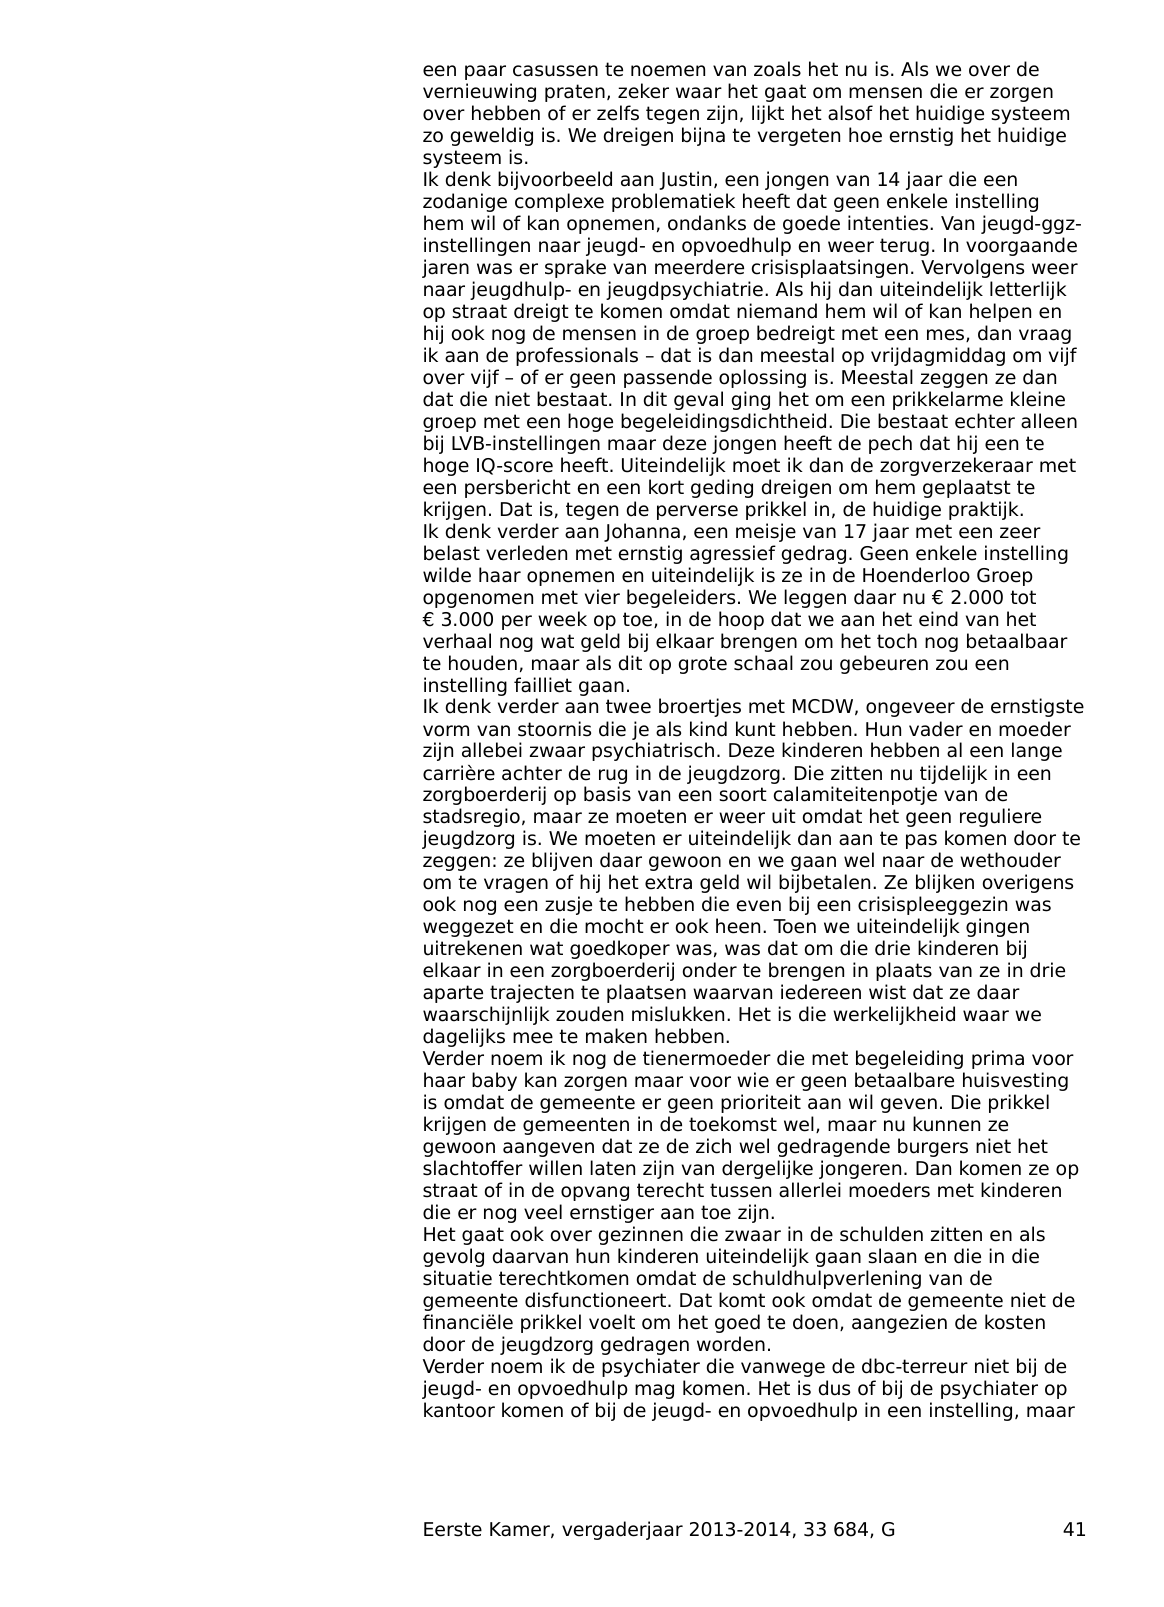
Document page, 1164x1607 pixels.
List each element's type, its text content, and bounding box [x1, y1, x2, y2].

text Verder noem ik de psychiater die vanwege de dbc-terreur niet bij de jeugd- en opvoedhulp mag komen. Het is dus of bij de psychiater op kantoor komen of bij de jeugd- en opvoedhulp in een instelling, maar [422, 1356, 1087, 1422]
text Ik denk verder aan Johanna, een meisje van 17 jaar met een zeer belast verleden met ernstig agressief gedrag. Geen enkele instelling wilde haar opnemen en uiteindelijk is ze in de Hoenderloo Groep opgenomen met vier begeleiders. We leggen daar nu € 2.000 tot € 3.000 per week op toe, in de hoop dat we aan het eind van het verhaal nog wat geld bij elkaar brengen om het toch nog betaalbaar te houden, maar als dit op grote schaal zou gebeuren zou een instelling failliet gaan. [422, 521, 1087, 696]
text Het gaat ook over gezinnen die zwaar in de schulden zitten en als gevolg daarvan hun kinderen uiteindelijk gaan slaan en die in die situatie terechtkomen omdat de schuldhulpverlening van de gemeente disfunctioneert. Dat komt ook omdat de gemeente niet de financiële prikkel voelt om het goed te doen, aangezien de kosten door de jeugdzorg gedragen worden. [422, 1224, 1087, 1356]
text Ik denk verder aan twee broertjes met MCDW, ongeveer de ernstigste vorm van stoornis die je als kind kunt hebben. Hun vader en moeder zijn allebei zwaar psychiatrisch. Deze kinderen hebben al een lange carrière achter de rug in de jeugdzorg. Die zitten nu tijdelijk in een zorgboerderij op basis van een soort calamiteitenpotje van de stadsregio, maar ze moeten er weer uit omdat het geen reguliere jeugdzorg is. We moeten er uiteindelijk dan aan te pas komen door te zeggen: ze blijven daar gewoon en we gaan wel naar de wethouder om te vragen of hij het extra geld wil bijbetalen. Ze blijken overigens ook nog een zusje te hebben die even bij een crisispleeggezin was weggezet en die mocht er ook heen. Toen we uiteindelijk gingen uitrekenen wat goedkoper was, was dat om die drie kinderen bij elkaar in een zorgboerderij onder te brengen in plaats van ze in drie aparte trajecten te plaatsen waarvan iedereen wist dat ze daar waarschijnlijk zouden mislukken. Het is die werkelijkheid waar we dagelijks mee te maken hebben. [422, 696, 1087, 1048]
text Ik denk bijvoorbeeld aan Justin, een jongen van 14 jaar die een zodanige complexe problematiek heeft dat geen enkele instelling hem wil of kan opnemen, ondanks de goede intenties. Van jeugd-ggz-instellingen naar jeugd- en opvoedhulp en weer terug. In voorgaande jaren was er sprake van meerdere crisisplaatsingen. Vervolgens weer naar jeugdhulp- en jeugdpsychiatrie. Als hij dan uiteindelijk letterlijk op straat dreigt te komen omdat niemand hem wil of kan helpen en hij ook nog de mensen in de groep bedreigt met een mes, dan vraag ik aan de professionals – dat is dan meestal op vrijdagmiddag om vijf over vijf – of er geen passende oplossing is. Meestal zeggen ze dan dat die niet bestaat. In dit geval ging het om een prikkelarme kleine groep met een hoge begeleidingsdichtheid. Die bestaat echter alleen bij LVB-instellingen maar deze jongen heeft de pech dat hij een te hoge IQ-score heeft. Uiteindelijk moet ik dan de zorgverzekeraar met een persbericht en een kort geding dreigen om hem geplaatst te krijgen. Dat is, tegen de perverse prikkel in, de huidige praktijk. [422, 169, 1087, 521]
text Verder noem ik nog de tienermoeder die met begeleiding prima voor haar baby kan zorgen maar voor wie er geen betaalbare huisvesting is omdat de gemeente er geen prioriteit aan wil geven. Die prikkel krijgen de gemeenten in de toekomst wel, maar nu kunnen ze gewoon aangeven dat ze de zich wel gedragende burgers niet het slachtoffer willen laten zijn van dergelijke jongeren. Dan komen ze op straat of in de opvang terecht tussen allerlei moeders met kinderen die er nog veel ernstiger aan toe zijn. [422, 1048, 1087, 1224]
text een paar casussen te noemen van zoals het nu is. Als we over de vernieuwing praten, zeker waar het gaat om mensen die er zorgen over hebben of er zelfs tegen zijn, lijkt het alsof het huidige systeem zo geweldig is. We dreigen bijna te vergeten hoe ernstig het huidige systeem is. [422, 59, 1087, 169]
